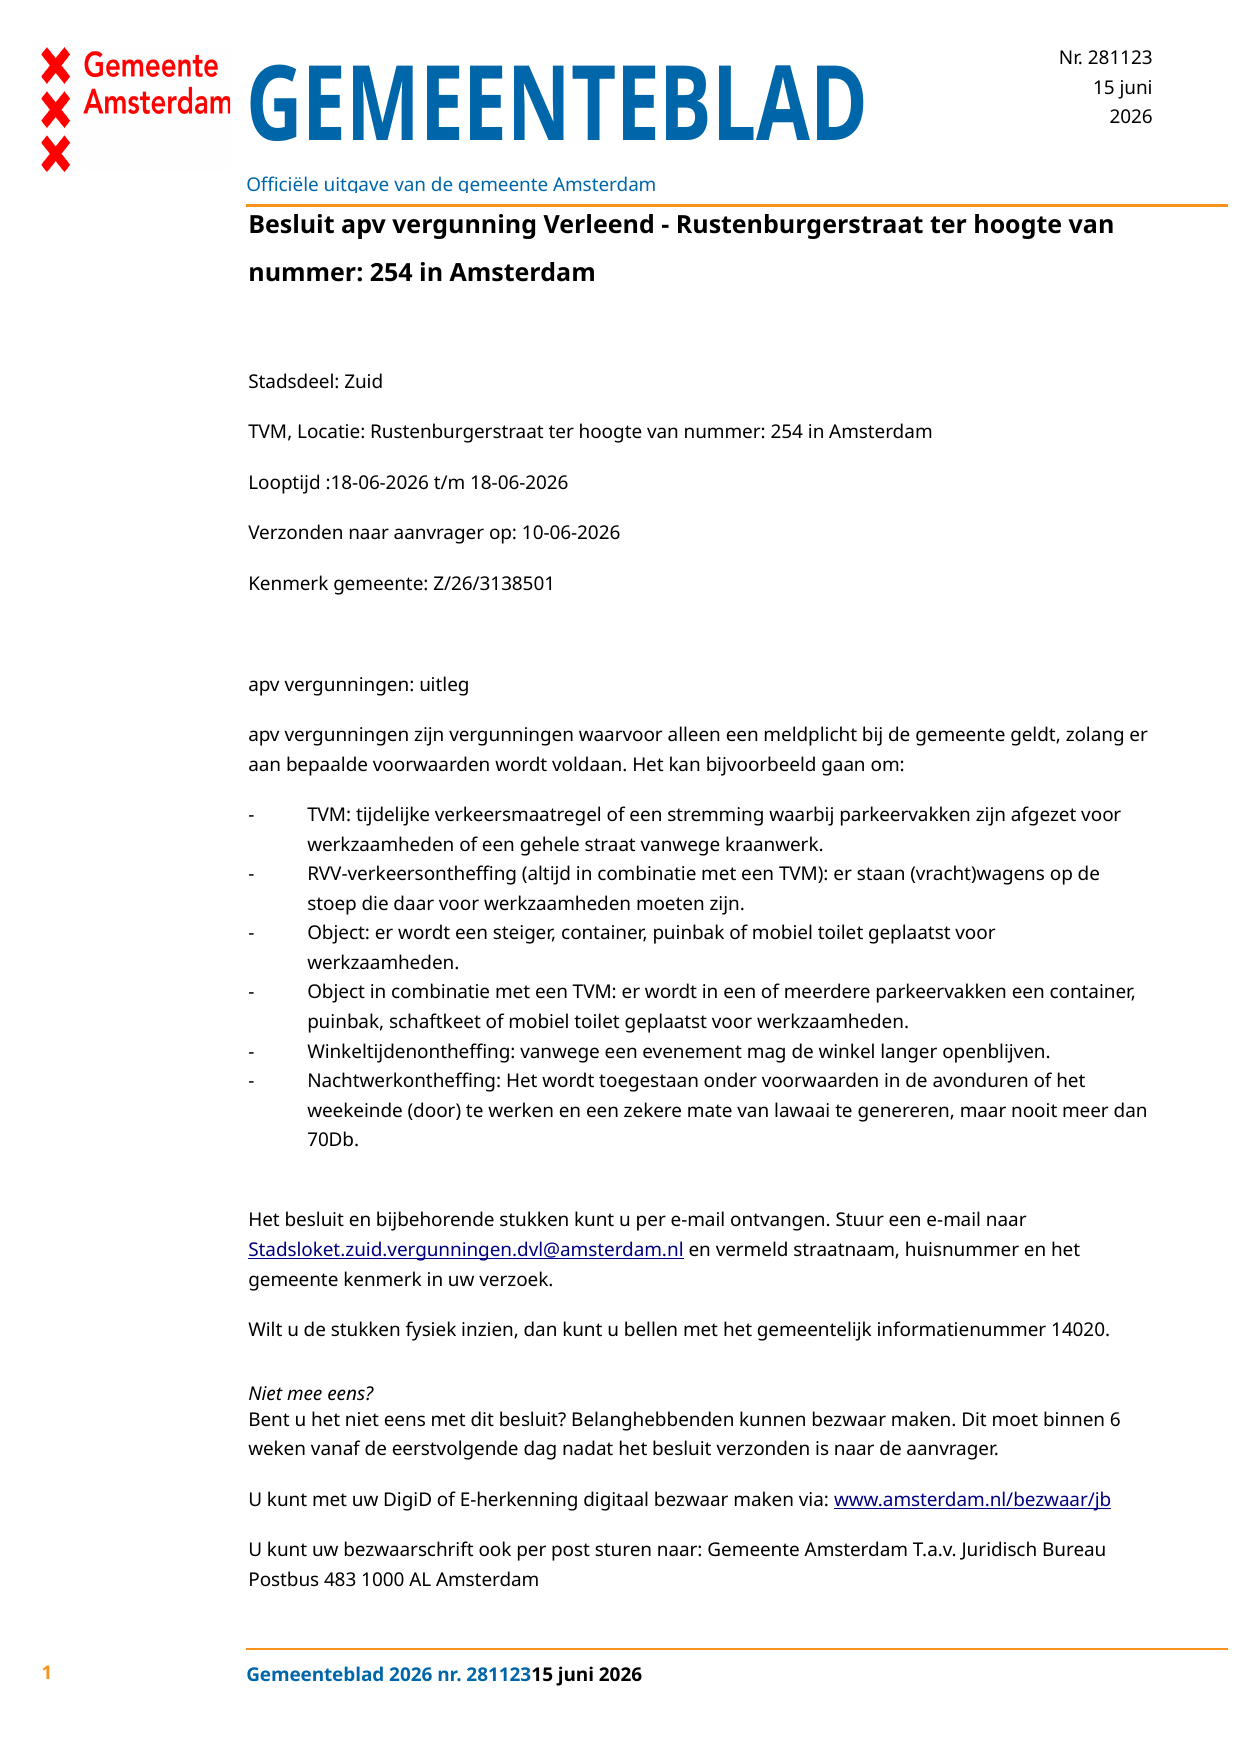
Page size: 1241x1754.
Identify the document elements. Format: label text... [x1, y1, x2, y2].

list Winkeltijdenontheffing: vanwege een evenement mag de winkel langer openblijven. [248, 1038, 1152, 1064]
text apv vergunningen zijn vergunningen waarvoor alleen een meldplicht bij de gemeente geldt, zolang er aan bepaalde voorwaarden wordt voldaan. Het kan bijvoorbeeld gaan om: [248, 721, 1152, 777]
text apv vergunningen: uitleg [248, 671, 1152, 697]
text Het besluit en bijbehorende stukken kunt u per e-mail ontvangen. Stuur een e-mail naar Stadsloket.zuid.vergunningen.dvl@amsterdam.nl en vermeld straatnaam, huisnummer en het gemeente kenmerk in uw verzoek. [248, 1207, 1152, 1292]
text TVM, Locatie: Rustenburgerstraat ter hoogte van nummer: 254 in Amsterdam [248, 419, 1152, 444]
text Verzonden naar aanvrager op: 10-06-2026 [248, 519, 1152, 545]
list Object in combinatie met een TVM: er wordt in een of meerdere parkeervakken een container, puinbak, schaftkeet of mobiel toilet geplaatst voor werkzaamheden. [248, 979, 1152, 1034]
picture [41, 47, 231, 172]
list TVM: tijdelijke verkeersmaatregel of een stremming waarbij parkeervakken zijn afgezet voor werkzaamheden of een gehele straat vanwege kraanwerk. [248, 801, 1152, 857]
list RVV-verkeersontheffing (altijd in combinatie met een TVM): er staan (vracht)wagens op de stoep die daar voor werkzaamheden moeten zijn. [248, 860, 1152, 916]
text Looptijd :18-06-2026 t/m 18-06-2026 [248, 469, 1152, 495]
text Wilt u de stukken fysiek inzien, dan kunt u bellen met het gemeentelijk informatienummer 14020. [248, 1316, 1152, 1342]
text Kenmerk gemeente: Z/26/3138501 [248, 570, 1152, 596]
text Bent u het niet eens met dit besluit? Belanghebbenden kunnen bezwaar maken. Dit moet binnen 6 weken vanaf de eerstvolgende dag nadat het besluit verzonden is naar de aanvrager. [248, 1406, 1152, 1461]
list Object: er wordt een steiger, container, puinbak of mobiel toilet geplaatst voor werkzaamheden. [248, 919, 1152, 975]
list Nachtwerkontheffing: Het wordt toegestaan onder voorwaarden in de avonduren of het weekeinde (door) te werken en een zekere mate van lawaai te genereren, maar nooit meer dan 70Db. [248, 1067, 1152, 1152]
text U kunt met uw DigiD of E-herkenning digitaal bezwaar maken via: www.amsterdam.nl/bezwaar/jb [248, 1486, 1152, 1512]
text U kunt uw bezwaarschrift ook per post sturen naar: Gemeente Amsterdam T.a.v. Juridisch Bureau Postbus 483 1000 AL Amsterdam [248, 1536, 1152, 1592]
text Besluit apv vergunning Verleend - Rustenburgerstraat ter hoogte van nummer: 254 in Amsterdam [248, 207, 1152, 288]
text Stadsdeel: Zuid [248, 368, 1152, 394]
text Niet mee eens? [248, 1380, 1152, 1406]
